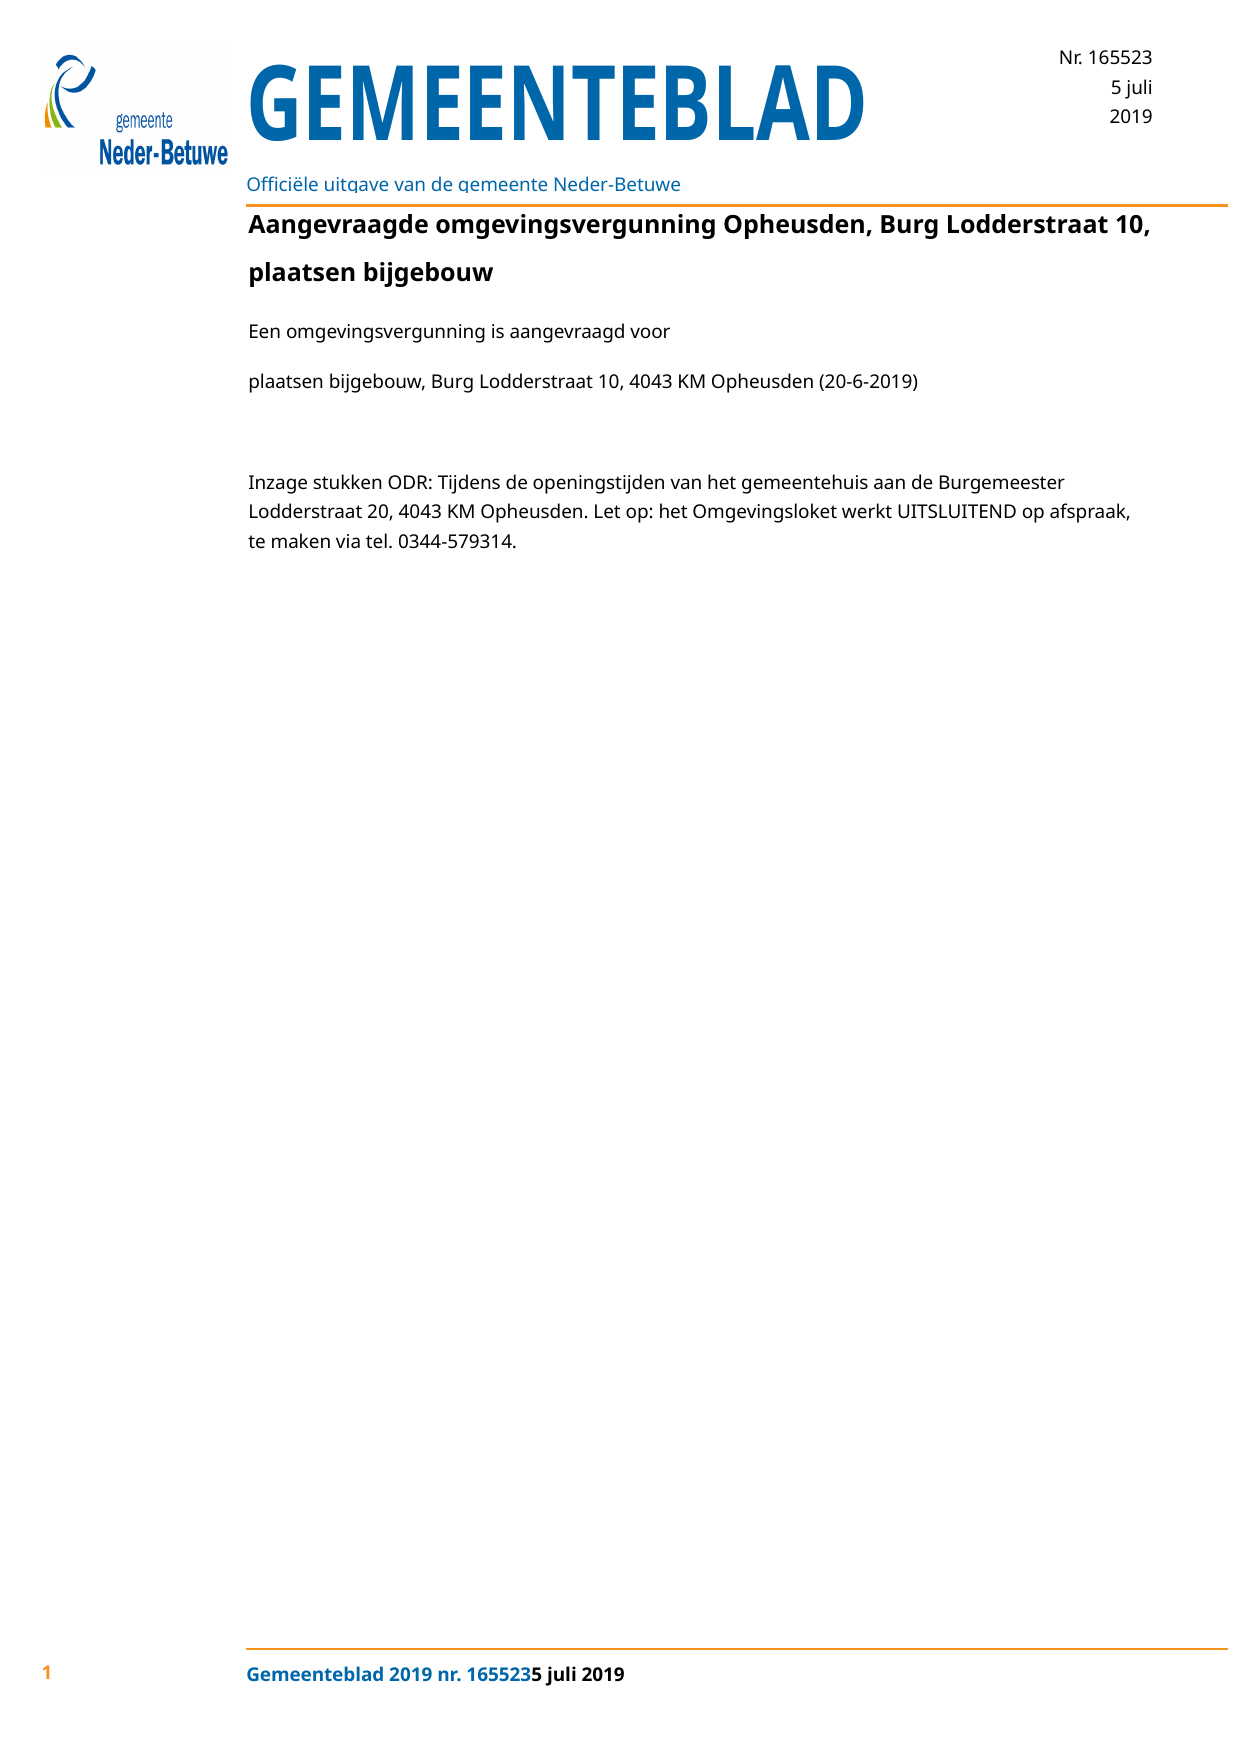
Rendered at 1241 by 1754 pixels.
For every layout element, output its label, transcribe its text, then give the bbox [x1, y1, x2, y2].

text Inzage stukken ODR: Tijdens de openingstijden van het gemeentehuis aan de Burgemeester Lodderstraat 20, 4043 KM Opheusden. Let op: het Omgevingsloket werkt UITSLUITEND op afspraak, te maken via tel. 0344-579314. [248, 469, 1152, 554]
text plaatsen bijgebouw, Burg Lodderstraat 10, 4043 KM Opheusden (20-6-2019) [248, 368, 1152, 394]
text Een omgevingsvergunning is aangevraagd voor [248, 318, 1152, 344]
text Aangevraagde omgevingsvergunning Opheusden, Burg Lodderstraat 10, plaatsen bijgebouw [248, 207, 1152, 288]
picture [41, 47, 231, 172]
